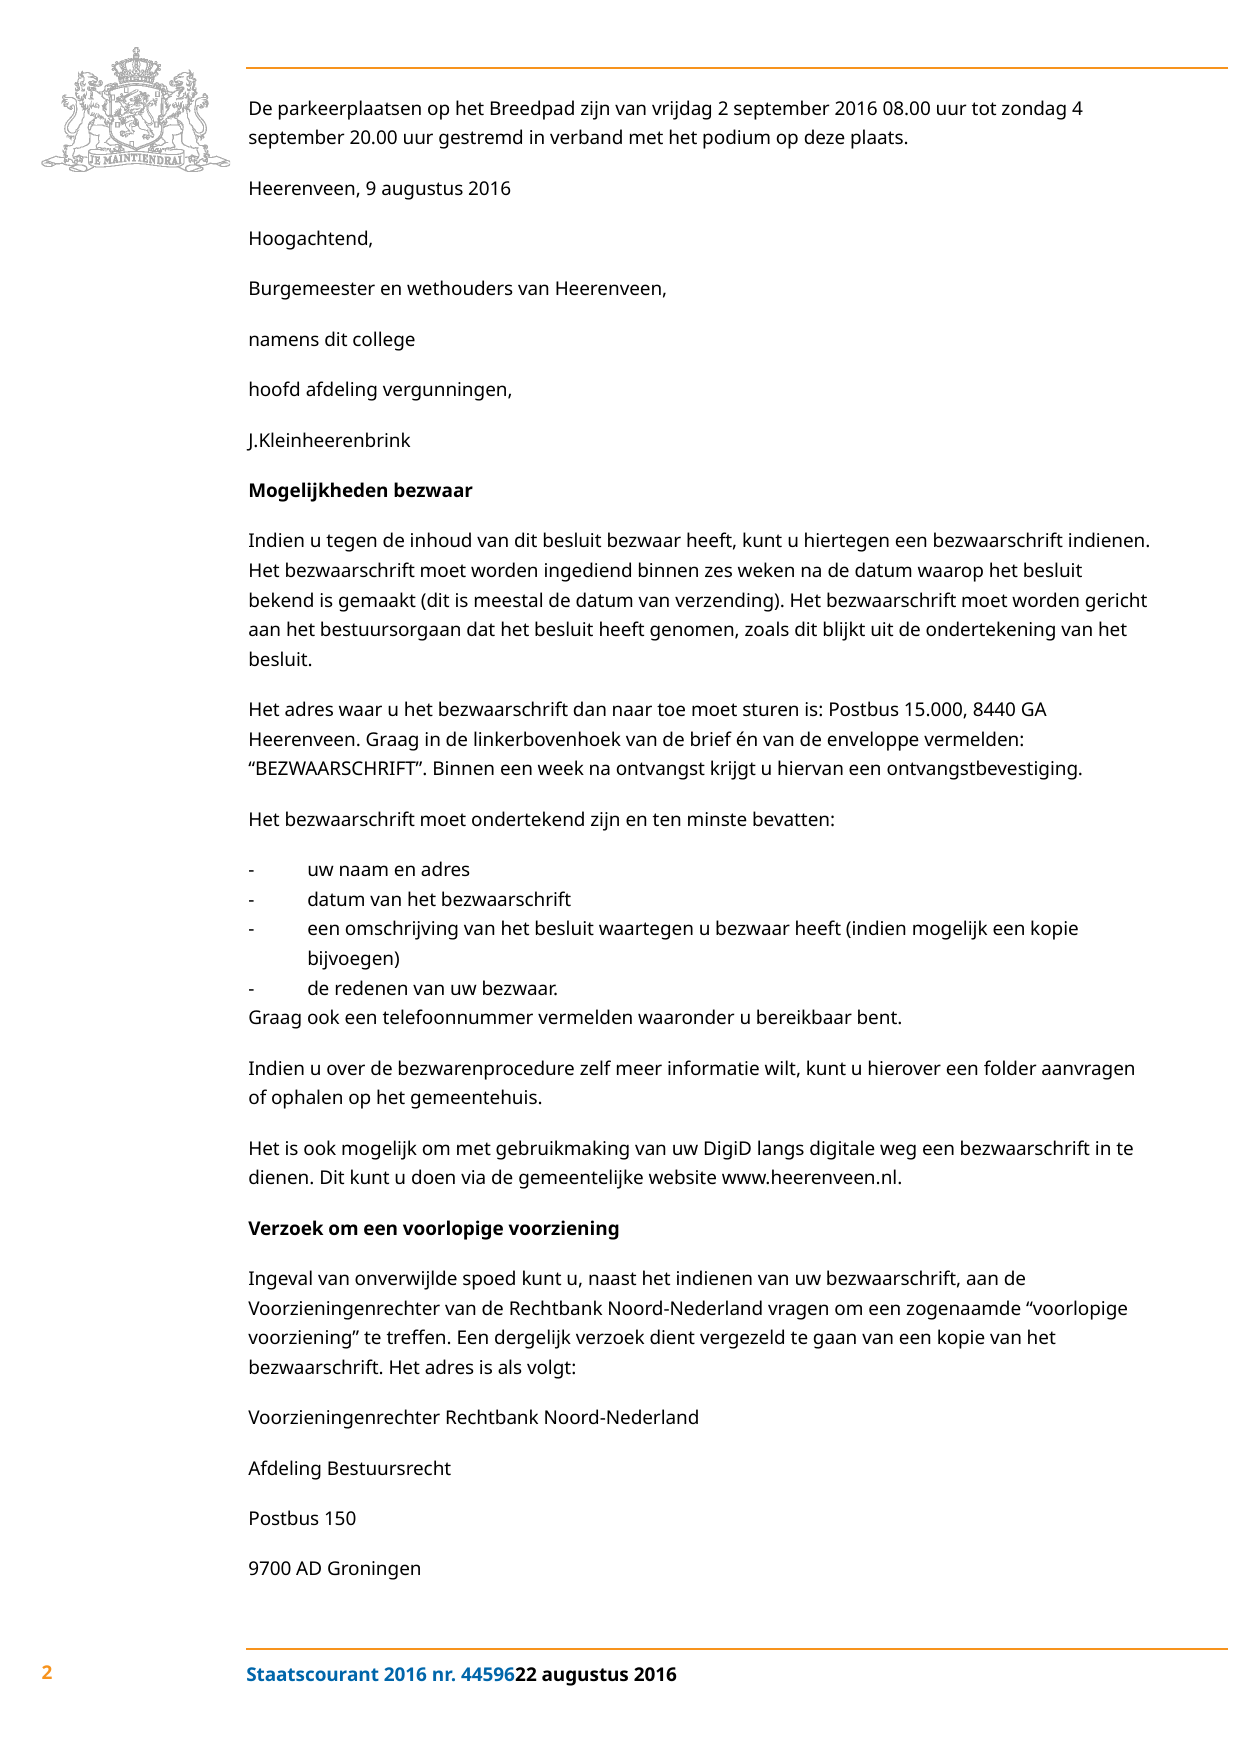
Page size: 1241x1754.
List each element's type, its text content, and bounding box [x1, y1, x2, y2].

text 9700 AD Groningen [248, 1556, 1152, 1581]
text Hoogachtend, [248, 225, 1152, 251]
text Graag ook een telefoonnummer vermelden waaronder u bereikbaar bent. [248, 1004, 1152, 1030]
list een omschrijving van het besluit waartegen u bezwaar heeft (indien mogelijk een kopie bijvoegen) [248, 916, 1152, 971]
list de redenen van uw bezwaar. [248, 975, 1152, 1001]
text Het is ook mogelijk om met gebruikmaking van uw DigiD langs digitale weg een bezwaarschrift in te dienen. Dit kunt u doen via de gemeentelijke website www.heerenveen.nl. [248, 1135, 1152, 1190]
text Postbus 150 [248, 1505, 1152, 1531]
text J.Kleinheerenbrink [248, 427, 1152, 453]
list datum van het bezwaarschrift [248, 886, 1152, 912]
text Mogelijkheden bezwaar [248, 477, 1152, 503]
text Verzoek om een voorlopige voorziening [248, 1215, 1152, 1241]
list uw naam en adres [248, 856, 1152, 882]
text Indien u over de bezwarenprocedure zelf meer informatie wilt, kunt u hierover een folder aanvragen of ophalen op het gemeentehuis. [248, 1055, 1152, 1110]
text Burgemeester en wethouders van Heerenveen, [248, 276, 1152, 301]
text hoofd afdeling vergunningen, [248, 376, 1152, 402]
text Het adres waar u het bezwaarschrift dan naar toe moet sturen is: Postbus 15.000, 8440 GA Heerenveen. Graag in de linkerbovenhoek van de brief én van de enveloppe vermelden: “BEZWAARSCHRIFT”. Binnen een week na ontvangst krijgt u hiervan een ontvangstbevestiging. [248, 696, 1152, 781]
text Indien u tegen de inhoud van dit besluit bezwaar heeft, kunt u hiertegen een bezwaarschrift indienen. Het bezwaarschrift moet worden ingediend binnen zes weken na de datum waarop het besluit bekend is gemaakt (dit is meestal de datum van verzending). Het bezwaarschrift moet worden gericht aan het bestuursorgaan dat het besluit heeft genomen, zoals dit blijkt uit de ondertekening van het besluit. [248, 528, 1152, 672]
text De parkeerplaatsen op het Breedpad zijn van vrijdag 2 september 2016 08.00 uur tot zondag 4 september 20.00 uur gestremd in verband met het podium op deze plaats. [248, 95, 1152, 150]
text Het bezwaarschrift moet ondertekend zijn en ten minste bevatten: [248, 806, 1152, 832]
text Ingeval van onverwijlde spoed kunt u, naast het indienen van uw bezwaarschrift, aan de Voorzieningenrechter van de Rechtbank Noord-Nederland vragen om een zogenaamde “voorlopige voorziening” te treffen. Een dergelijk verzoek dient vergezeld te gaan van een kopie van het bezwaarschrift. Het adres is als volgt: [248, 1265, 1152, 1380]
text Voorzieningenrechter Rechtbank Noord-Nederland [248, 1404, 1152, 1430]
text Afdeling Bestuursrecht [248, 1455, 1152, 1481]
text Heerenveen, 9 augustus 2016 [248, 175, 1152, 201]
picture [41, 47, 231, 172]
text namens dit college [248, 326, 1152, 352]
